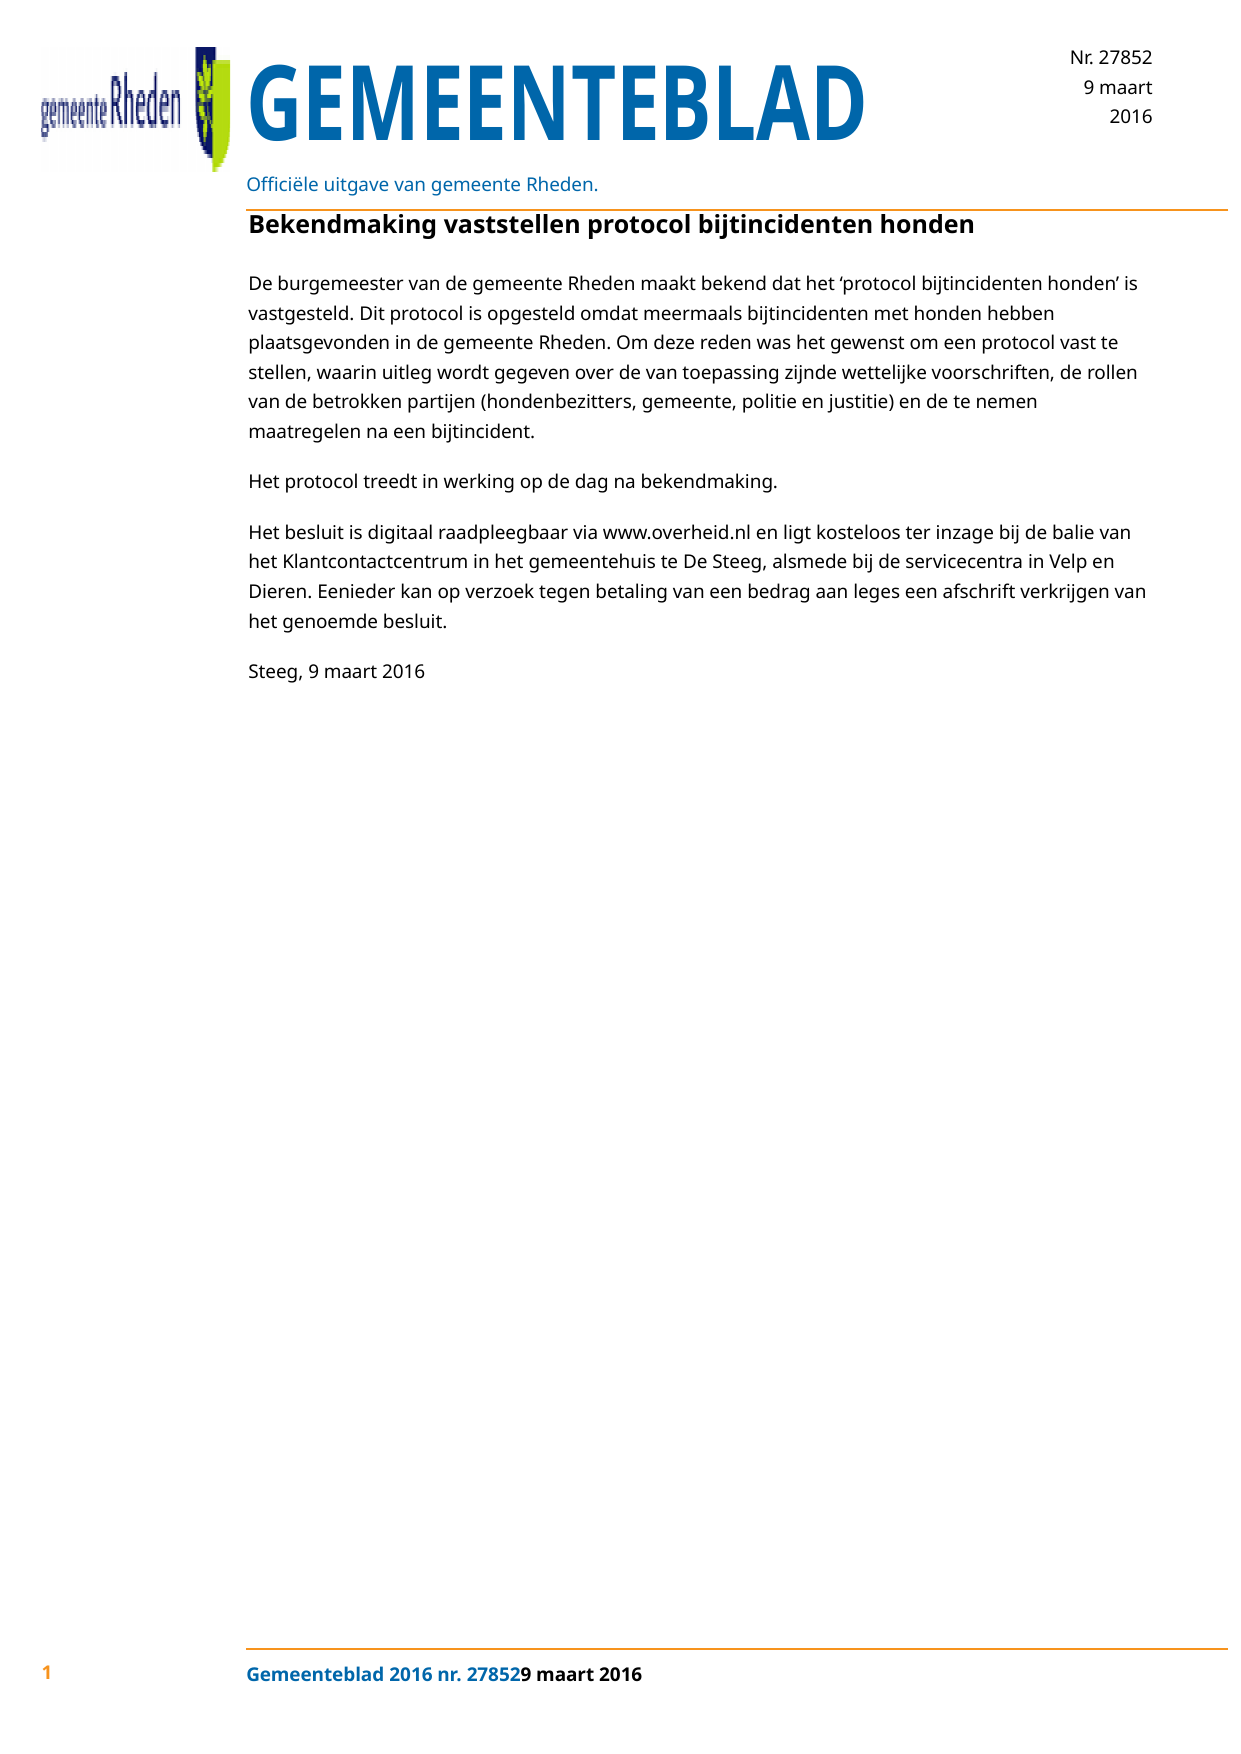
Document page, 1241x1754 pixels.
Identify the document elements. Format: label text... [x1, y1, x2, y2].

text Het protocol treedt in werking op de dag na bekendmaking. [248, 469, 1152, 494]
picture [41, 47, 231, 172]
text Bekendmaking vaststellen protocol bijtincidenten honden [248, 211, 1152, 241]
text De burgemeester van de gemeente Rheden maakt bekend dat het ‘protocol bijtincidenten honden’ is vastgesteld. Dit protocol is opgesteld omdat meermaals bijtincidenten met honden hebben plaatsgevonden in de gemeente Rheden. Om deze reden was het gewenst om een protocol vast te stellen, waarin uitleg wordt gegeven over de van toepassing zijnde wettelijke voorschriften, de rollen van de betrokken partijen (hondenbezitters, gemeente, politie en justitie) en de te nemen maatregelen na een bijtincident. [248, 270, 1152, 444]
text Steeg, 9 maart 2016 [248, 658, 1152, 684]
text Het besluit is digitaal raadpleegbaar via www.overheid.nl en ligt kosteloos ter inzage bij de balie van het Klantcontactcentrum in het gemeentehuis te De Steeg, alsmede bij de servicecentra in Velp en Dieren. Eenieder kan op verzoek tegen betaling van een bedrag aan leges een afschrift verkrijgen van het genoemde besluit. [248, 519, 1152, 633]
